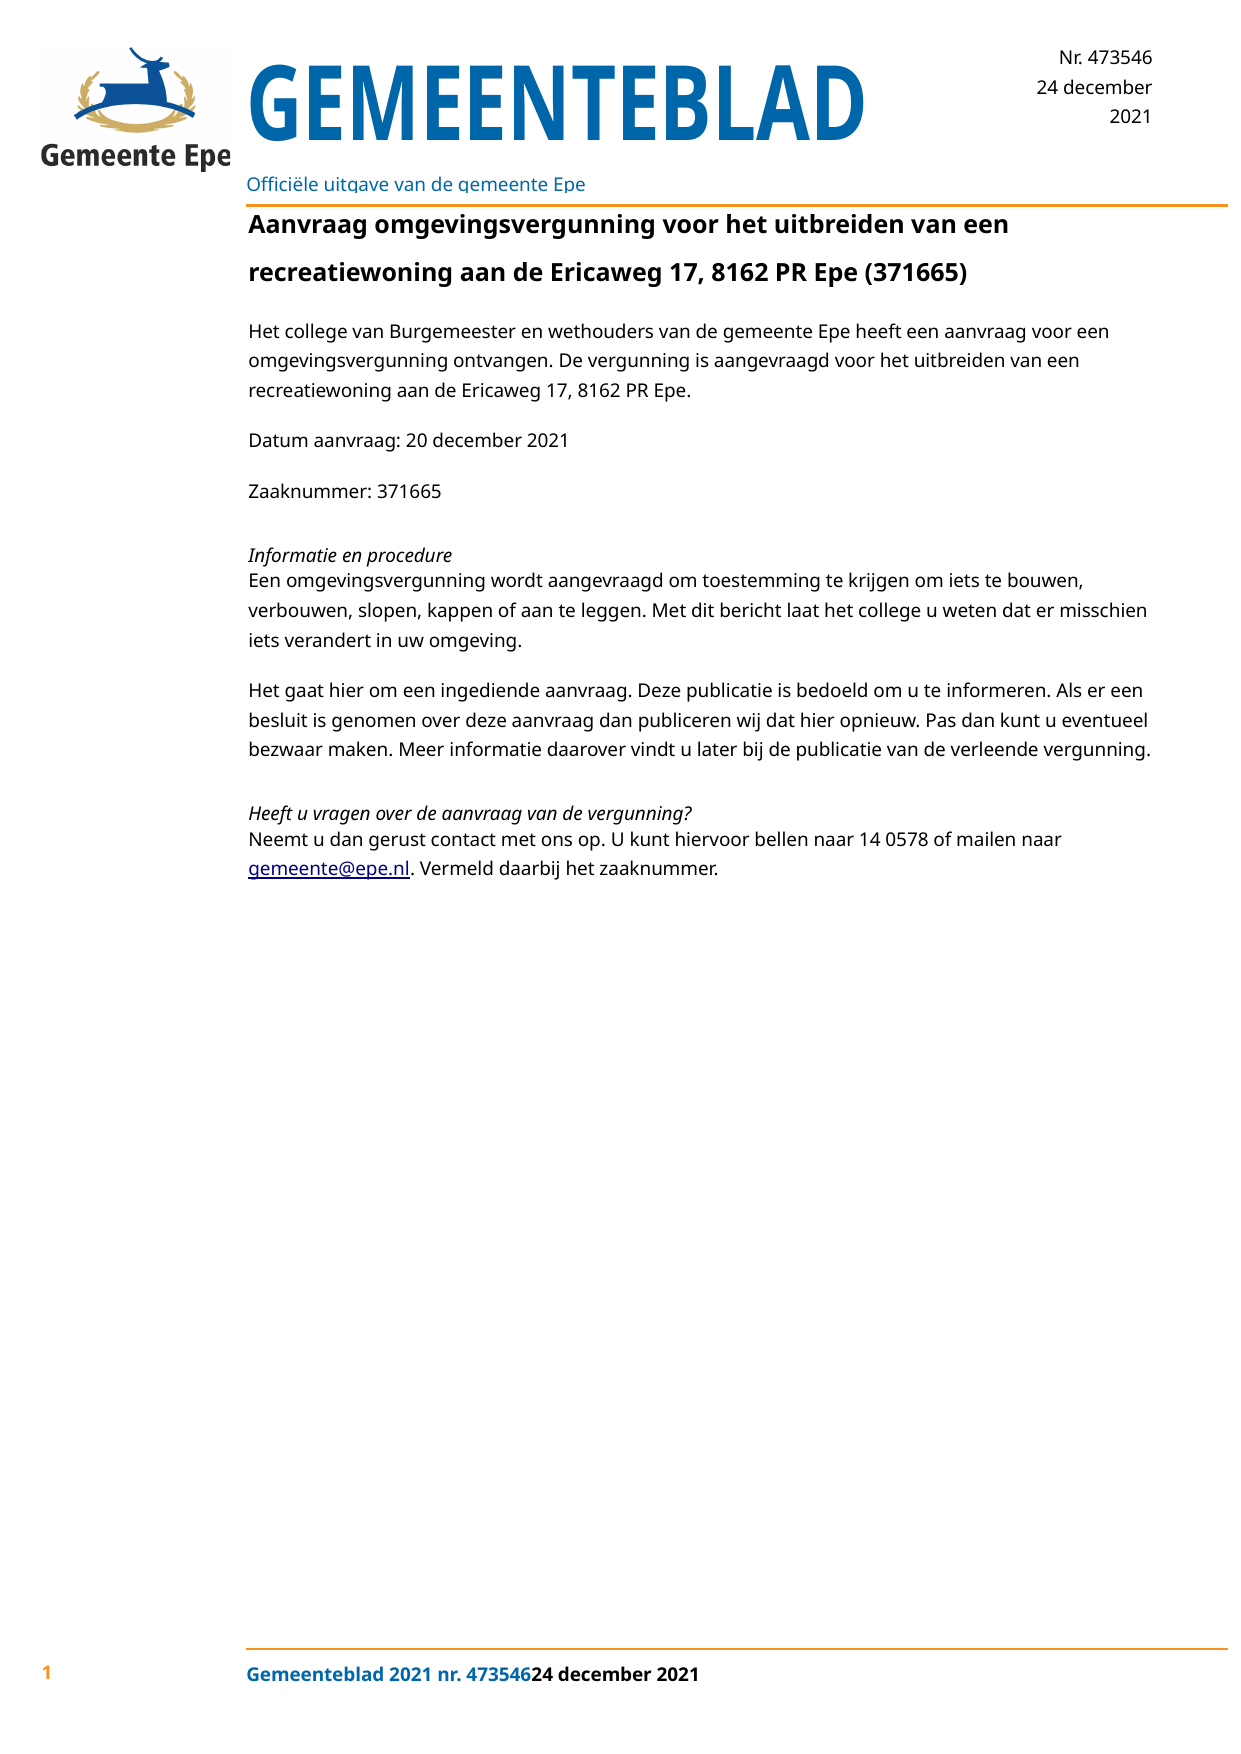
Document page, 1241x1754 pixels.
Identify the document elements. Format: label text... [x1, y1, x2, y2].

text Aanvraag omgevingsvergunning voor het uitbreiden van een recreatiewoning aan de Ericaweg 17, 8162 PR Epe (371665) [248, 207, 1152, 288]
text Heeft u vragen over de aanvraag van de vergunning? [248, 800, 1152, 826]
text Informatie en procedure [248, 542, 1152, 568]
text Het college van Burgemeester en wethouders van de gemeente Epe heeft een aanvraag voor een omgevingsvergunning ontvangen. De vergunning is aangevraagd voor het uitbreiden van een recreatiewoning aan de Ericaweg 17, 8162 PR Epe. [248, 318, 1152, 403]
text Een omgevingsvergunning wordt aangevraagd om toestemming te krijgen om iets te bouwen, verbouwen, slopen, kappen of aan te leggen. Met dit bericht laat het college u weten dat er misschien iets verandert in uw omgeving. [248, 568, 1152, 652]
text Het gaat hier om een ingediende aanvraag. Deze publicatie is bedoeld om u te informeren. Als er een besluit is genomen over deze aanvraag dan publiceren wij dat hier opnieuw. Pas dan kunt u eventueel bezwaar maken. Meer informatie daarover vindt u later bij de publicatie van de verleende vergunning. [248, 677, 1152, 762]
text Datum aanvraag: 20 december 2021 [248, 427, 1152, 453]
text Zaaknummer: 371665 [248, 478, 1152, 504]
picture [41, 47, 231, 172]
text Neemt u dan gerust contact met ons op. U kunt hiervoor bellen naar 14 0578 of mailen naar gemeente@epe.nl. Vermeld daarbij het zaaknummer. [248, 826, 1152, 881]
